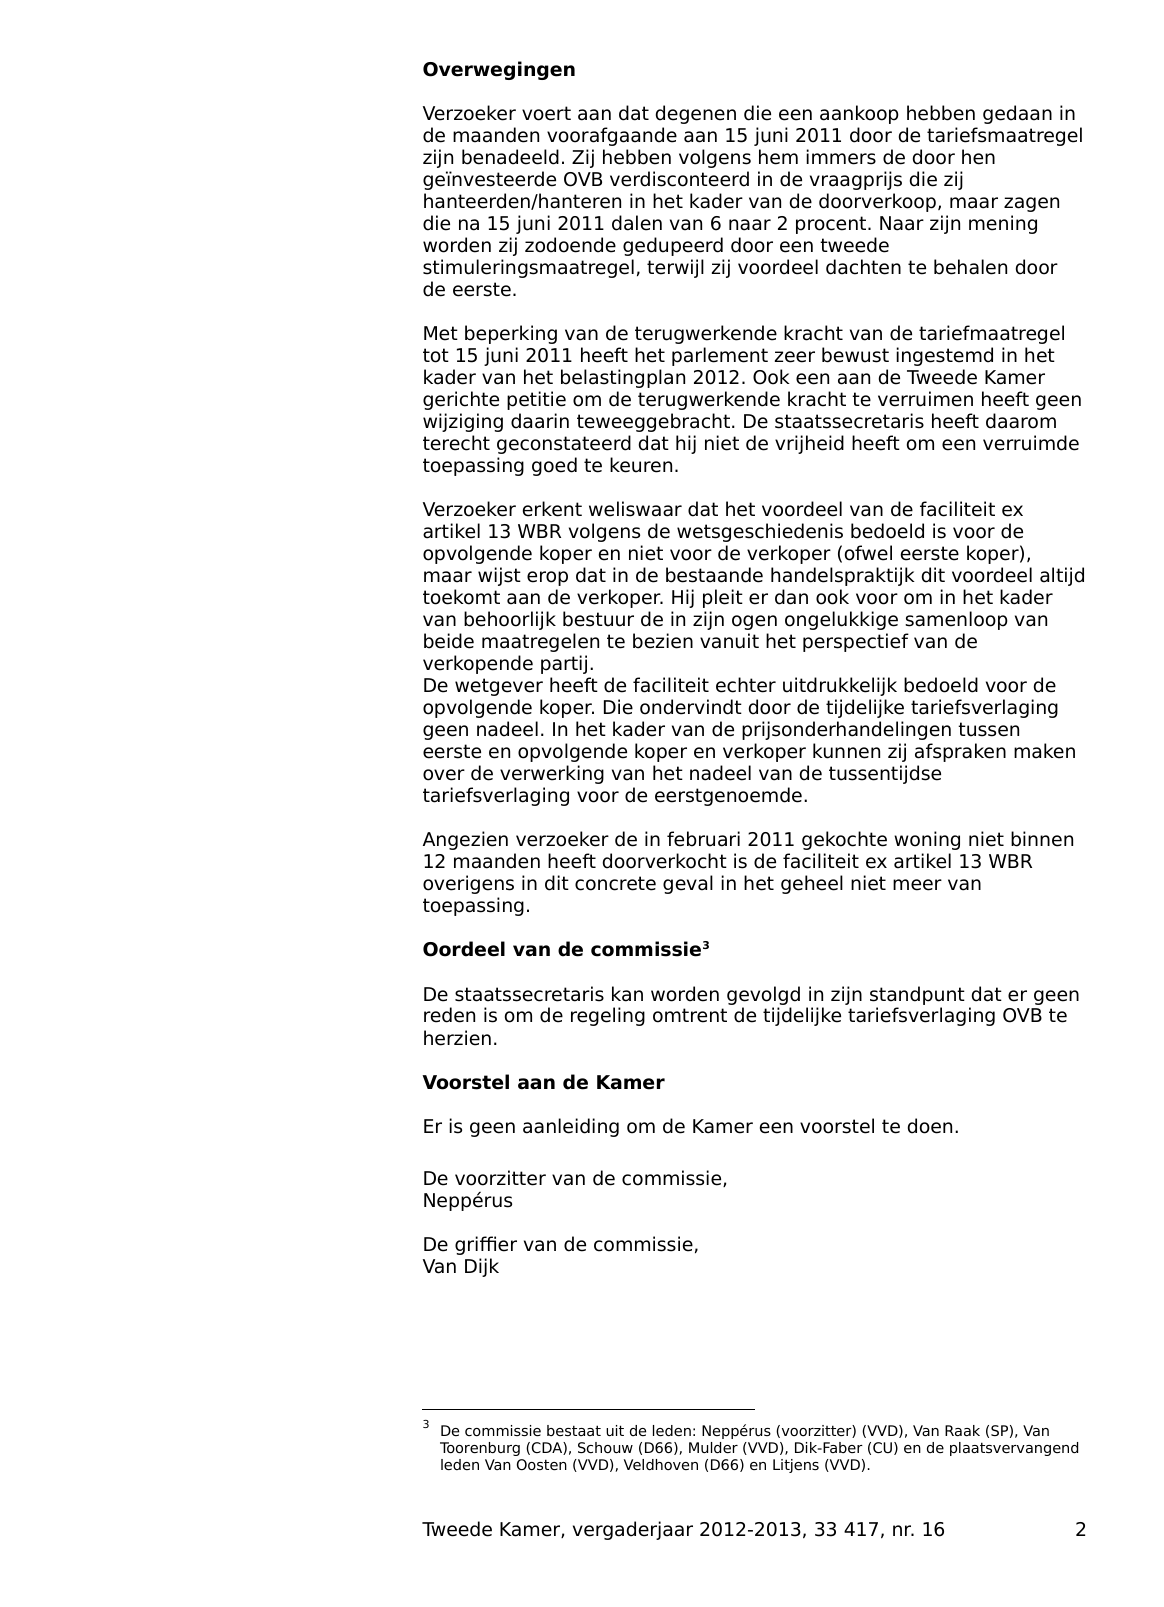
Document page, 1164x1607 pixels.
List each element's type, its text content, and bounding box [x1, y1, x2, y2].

subtitle Oordeel van de commissie [422, 939, 1087, 961]
text De staatssecretaris kan worden gevolgd in zijn standpunt dat er geen reden is om de regeling omtrent de tijdelijke tariefsverlaging OVB te herzien. [422, 983, 1087, 1049]
text De griffier van de commissie, Van Dijk [422, 1234, 1087, 1278]
text De voorzitter van de commissie, Neppérus [422, 1168, 1087, 1212]
text De wetgever heeft de faciliteit echter uitdrukkelijk bedoeld voor de opvolgende koper. Die ondervindt door de tijdelijke tariefsverlaging geen nadeel. In het kader van de prijsonderhandelingen tussen eerste en opvolgende koper en verkoper kunnen zij afspraken maken over de verwerking van het nadeel van de tussentijdse tariefsverlaging voor de eerstgenoemde. [422, 675, 1087, 807]
text Verzoeker erkent weliswaar dat het voordeel van de faciliteit ex artikel 13 WBR volgens de wetsgeschiedenis bedoeld is voor de opvolgende koper en niet voor de verkoper (ofwel eerste koper), maar wijst erop dat in de bestaande handelspraktijk dit voordeel altijd toekomt aan de verkoper. Hij pleit er dan ook voor om in het kader van behoorlijk bestuur de in zijn ogen ongelukkige samenloop van beide maatregelen te bezien vanuit het perspectief van de verkopende partij. [422, 499, 1087, 675]
text Verzoeker voert aan dat degenen die een aankoop hebben gedaan in de maanden voorafgaande aan 15 juni 2011 door de tariefsmaatregel zijn benadeeld. Zij hebben volgens hem immers de door hen geïnvesteerde OVB verdisconteerd in de vraagprijs die zij hanteerden/hanteren in het kader van de doorverkoop, maar zagen die na 15 juni 2011 dalen van 6 naar 2 procent. Naar zijn mening worden zij zodoende gedupeerd door een tweede stimuleringsmaatregel, terwijl zij voordeel dachten te behalen door de eerste. [422, 103, 1087, 301]
subtitle Voorstel aan de Kamer [422, 1072, 1087, 1093]
subtitle Overwegingen [422, 59, 1087, 81]
text Angezien verzoeker de in februari 2011 gekochte woning niet binnen 12 maanden heeft doorverkocht is de faciliteit ex artikel 13 WBR overigens in dit concrete geval in het geheel niet meer van toepassing. [422, 829, 1087, 917]
text De commissie bestaat uit de leden: Neppérus (voorzitter) (VVD), Van Raak (SP), Van Toorenburg (CDA), Schouw (D66), Mulder (VVD), Dik-Faber (CU) en de plaatsvervangend leden Van Oosten (VVD), Veldhoven (D66) en Litjens (VVD). [422, 1418, 1087, 1474]
text Met beperking van de terugwerkende kracht van de tariefmaatregel tot 15 juni 2011 heeft het parlement zeer bewust ingestemd in het kader van het belastingplan 2012. Ook een aan de Tweede Kamer gerichte petitie om de terugwerkende kracht te verruimen heeft geen wijziging daarin teweeggebracht. De staatssecretaris heeft daarom terecht geconstateerd dat hij niet de vrijheid heeft om een verruimde toepassing goed te keuren. [422, 323, 1087, 477]
text Er is geen aanleiding om de Kamer een voorstel te doen. [422, 1116, 1087, 1138]
